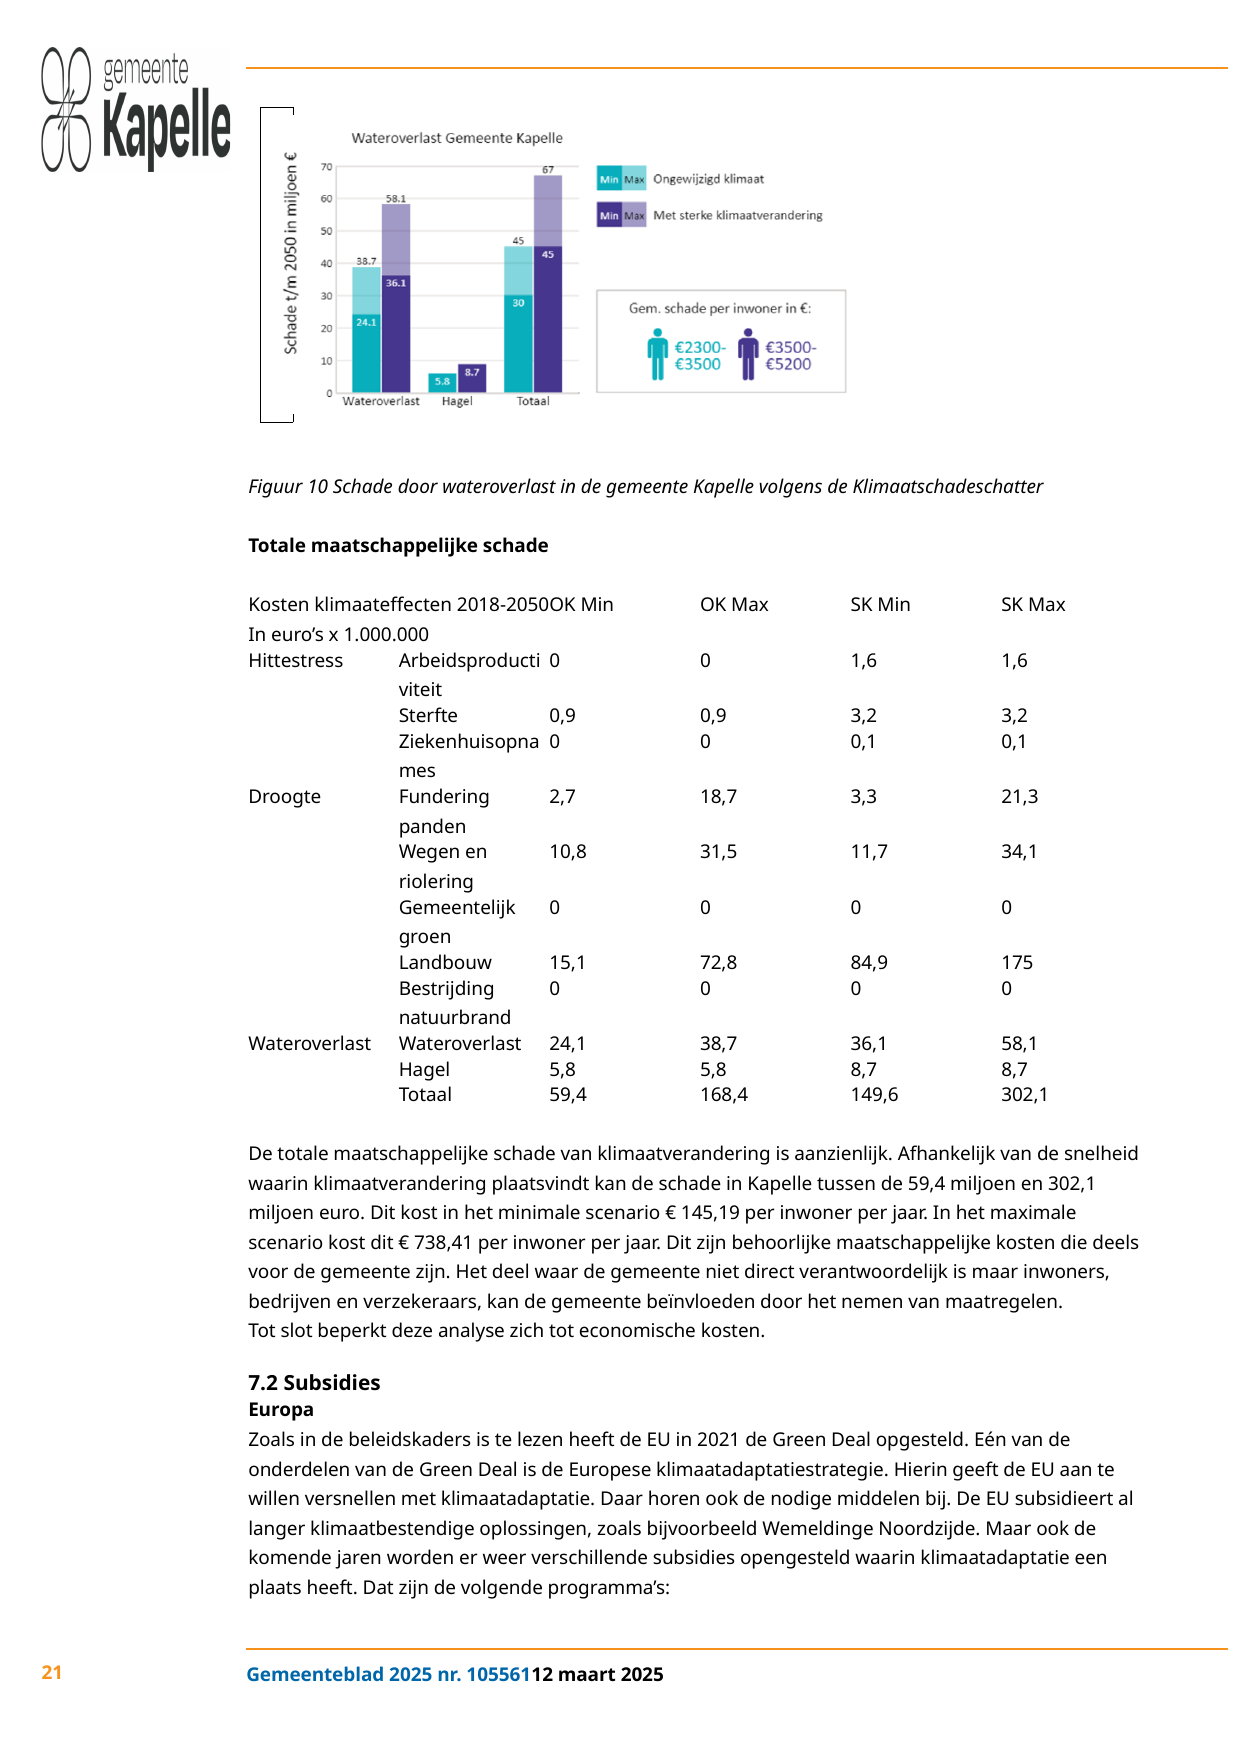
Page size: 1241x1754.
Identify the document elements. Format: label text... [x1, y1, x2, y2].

table_cell 0 [850, 975, 1001, 1030]
picture [41, 47, 231, 172]
table_cell 58,1 [1001, 1030, 1152, 1056]
table_cell Sterfte [399, 702, 549, 728]
table_cell 11,7 [850, 839, 1001, 894]
text Figuur 10 Schade door wateroverlast in de gemeente Kapelle volgens de Klimaatschadeschatter [248, 473, 1152, 499]
table_cell Wegen en riolering [399, 839, 549, 894]
table_cell Bestrijding natuurbrand [399, 975, 549, 1030]
table_cell Fundering panden [399, 783, 549, 838]
table_header Kosten klimaateffecten 2018-2050 In euro’s x 1.000.000 [248, 592, 549, 647]
table_cell 5,8 [549, 1056, 700, 1082]
table_cell 0 [1001, 894, 1152, 949]
table_cell 72,8 [700, 949, 850, 975]
table_cell 84,9 [850, 949, 1001, 975]
table_cell 0,1 [850, 728, 1001, 783]
table_cell 34,1 [1001, 839, 1152, 894]
table_cell 0,1 [1001, 728, 1152, 783]
table_cell 31,5 [700, 839, 850, 894]
table_cell 2,7 [549, 783, 700, 838]
table_cell 0 [549, 647, 700, 702]
table_cell 0 [549, 975, 700, 1030]
table_cell 15,1 [549, 949, 700, 975]
text 7.2 Subsidies [248, 1368, 1152, 1397]
table_cell Ziekenhuisopnames [399, 728, 549, 783]
table_cell 0 [700, 975, 850, 1030]
table_header OK Max [700, 592, 850, 647]
table_cell 3,2 [850, 702, 1001, 728]
text Totale maatschappelijke schade [248, 532, 1152, 558]
table_cell 0,9 [700, 702, 850, 728]
table_cell 0 [700, 647, 850, 702]
table_cell 175 [1001, 949, 1152, 975]
picture [268, 115, 860, 414]
text De totale maatschappelijke schade van klimaatverandering is aanzienlijk. Afhankelijk van de snelheid waarin klimaatverandering plaatsvindt kan de schade in Kapelle tussen de 59,4 miljoen en 302,1 miljoen euro. Dit kost in het minimale scenario € 145,19 per inwoner per jaar. In het maximale scenario kost dit € 738,41 per inwoner per jaar. Dit zijn behoorlijke maatschappelijke kosten die deels voor de gemeente zijn. Het deel waar de gemeente niet direct verantwoordelijk is maar inwoners, bedrijven en verzekeraars, kan de gemeente beïnvloeden door het nemen van maatregelen. [248, 1140, 1152, 1314]
table_cell Landbouw [399, 949, 549, 975]
table_cell 0 [700, 728, 850, 783]
table_cell 168,4 [700, 1082, 850, 1107]
table_cell 0 [700, 894, 850, 949]
table_cell Wateroverlast [248, 1030, 398, 1082]
table_cell 38,7 [700, 1030, 850, 1056]
table_cell 10,8 [549, 839, 700, 894]
table_cell 21,3 [1001, 783, 1152, 838]
table_cell 36,1 [850, 1030, 1001, 1056]
text Zoals in de beleidskaders is te lezen heeft de EU in 2021 de Green Deal opgesteld. Eén van de onderdelen van de Green Deal is de Europese klimaatadaptatiestrategie. Hierin geeft de EU aan te willen versnellen met klimaatadaptatie. Daar horen ook de nodige middelen bij. De EU subsidieert al langer klimaatbestendige oplossingen, zoals bijvoorbeeld Wemeldinge Noordzijde. Maar ook de komende jaren worden er weer verschillende subsidies opengesteld waarin klimaatadaptatie een plaats heeft. Dat zijn de volgende programma’s: [248, 1426, 1152, 1600]
table_cell 8,7 [1001, 1056, 1152, 1082]
table_cell 8,7 [850, 1056, 1001, 1082]
table_cell 0,9 [549, 702, 700, 728]
table_cell Wateroverlast [399, 1030, 549, 1056]
table_cell 3,3 [850, 783, 1001, 838]
table_cell 24,1 [549, 1030, 700, 1056]
table_cell Droogte [248, 783, 398, 1030]
table_header SK Max [1001, 592, 1152, 647]
table_cell 149,6 [850, 1082, 1001, 1107]
table_cell 0 [850, 894, 1001, 949]
table_cell [248, 1082, 398, 1107]
table_cell 0 [1001, 975, 1152, 1030]
table_cell 59,4 [549, 1082, 700, 1107]
table_cell Gemeentelijk groen [399, 894, 549, 949]
table_cell 302,1 [1001, 1082, 1152, 1107]
table_cell Totaal [399, 1082, 549, 1107]
table_cell Arbeidsproductiviteit [399, 647, 549, 702]
text Europa [248, 1397, 1152, 1422]
table_cell 3,2 [1001, 702, 1152, 728]
table_cell Hagel [399, 1056, 549, 1082]
table_cell 1,6 [850, 647, 1001, 702]
text Tot slot beperkt deze analyse zich tot economische kosten. [248, 1318, 1152, 1343]
table_header OK Min [549, 592, 700, 647]
table_cell 1,6 [1001, 647, 1152, 702]
table_header SK Min [850, 592, 1001, 647]
table_cell 5,8 [700, 1056, 850, 1082]
table_cell 18,7 [700, 783, 850, 838]
table_cell 0 [549, 894, 700, 949]
table_cell 0 [549, 728, 700, 783]
table_cell Hittestress [248, 647, 398, 783]
